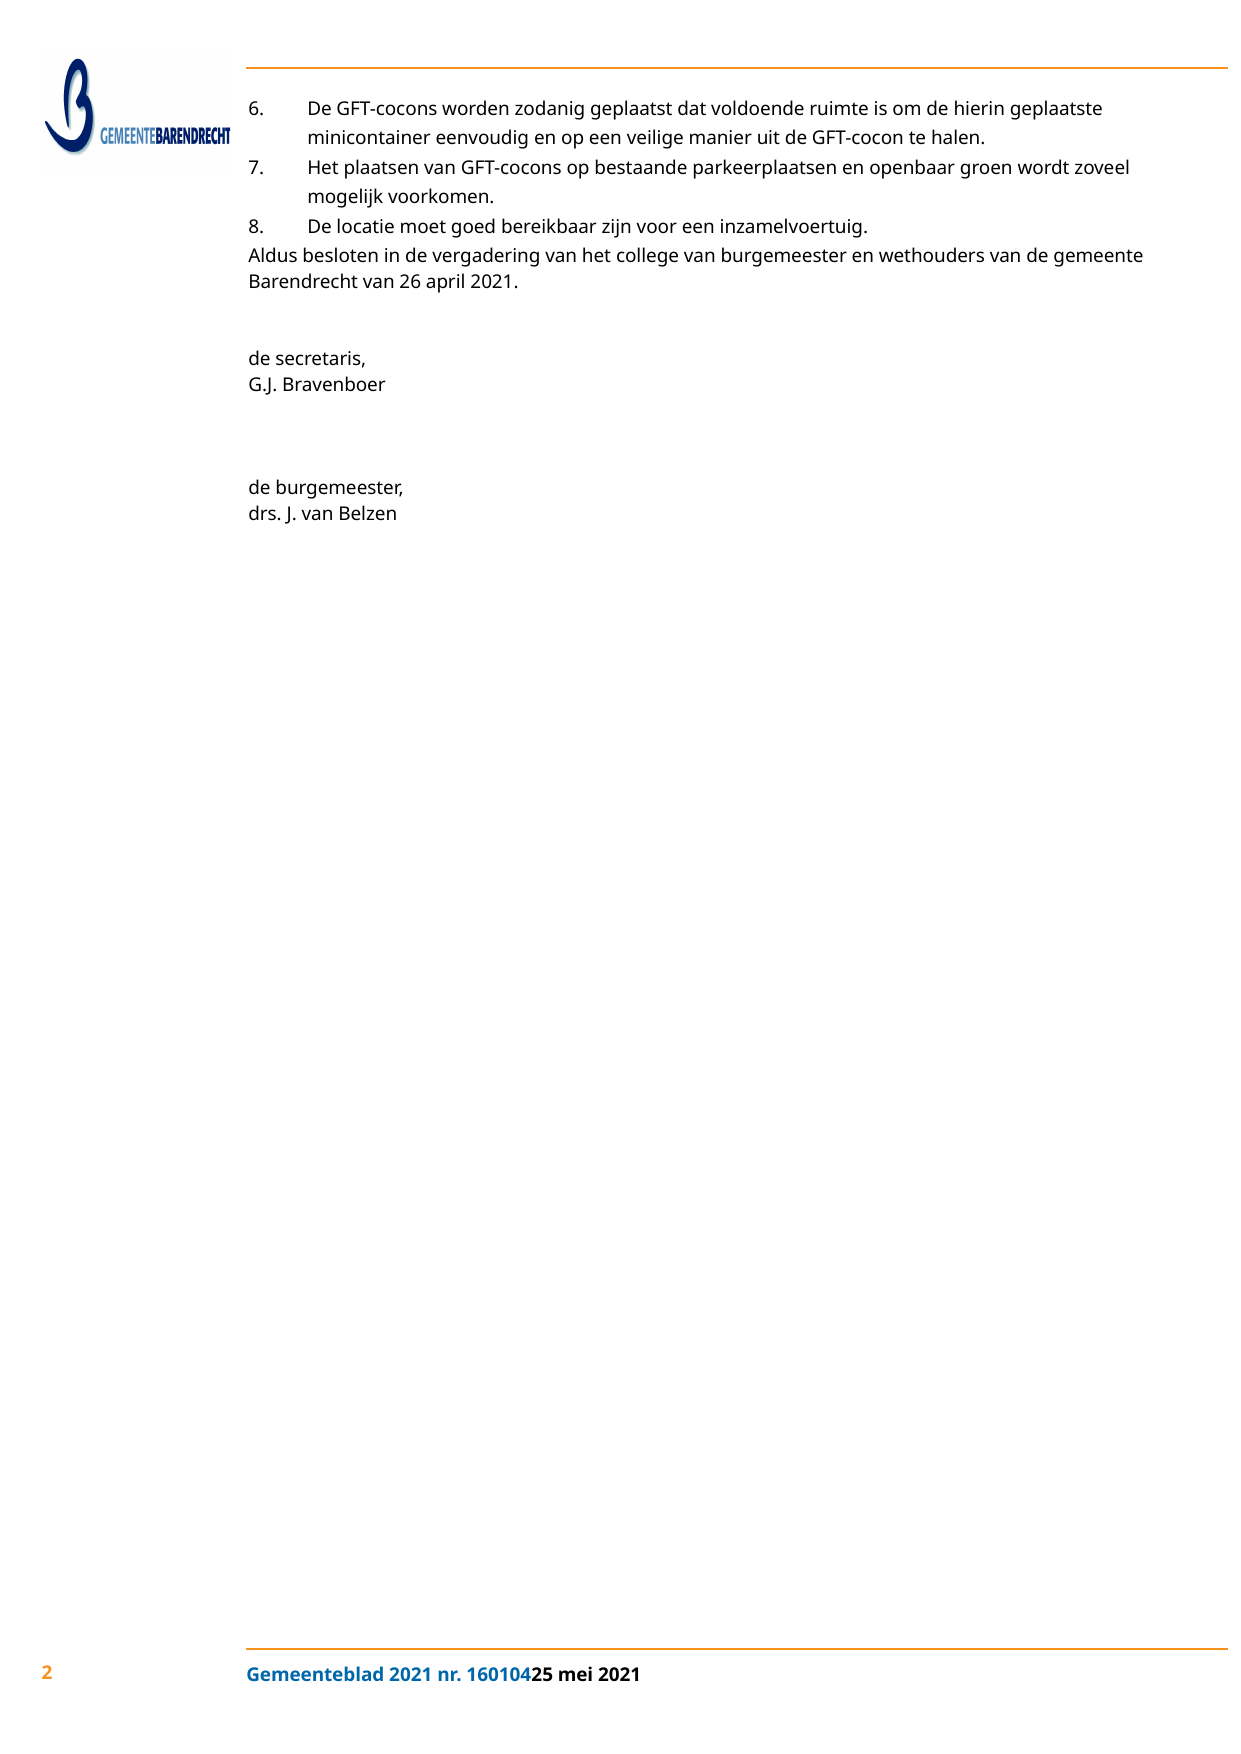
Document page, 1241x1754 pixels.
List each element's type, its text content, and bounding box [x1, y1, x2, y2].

list Het plaatsen van GFT-cocons op bestaande parkeerplaatsen en openbaar groen wordt zoveel mogelijk voorkomen. [248, 154, 1152, 209]
text Aldus besloten in de vergadering van het college van burgemeester en wethouders van de gemeente Barendrecht van 26 april 2021. [248, 243, 1152, 294]
text drs. J. van Belzen [248, 500, 1152, 526]
text de secretaris, [248, 346, 1152, 371]
list De locatie moet goed bereikbaar zijn voor een inzamelvoertuig. [248, 213, 1152, 239]
list De GFT-cocons worden zodanig geplaatst dat voldoende ruimte is om de hierin geplaatste minicontainer eenvoudig en op een veilige manier uit de GFT-cocon te halen. [248, 95, 1152, 150]
text G.J. Bravenboer [248, 371, 1152, 397]
picture [41, 47, 231, 172]
text de burgemeester, [248, 474, 1152, 500]
